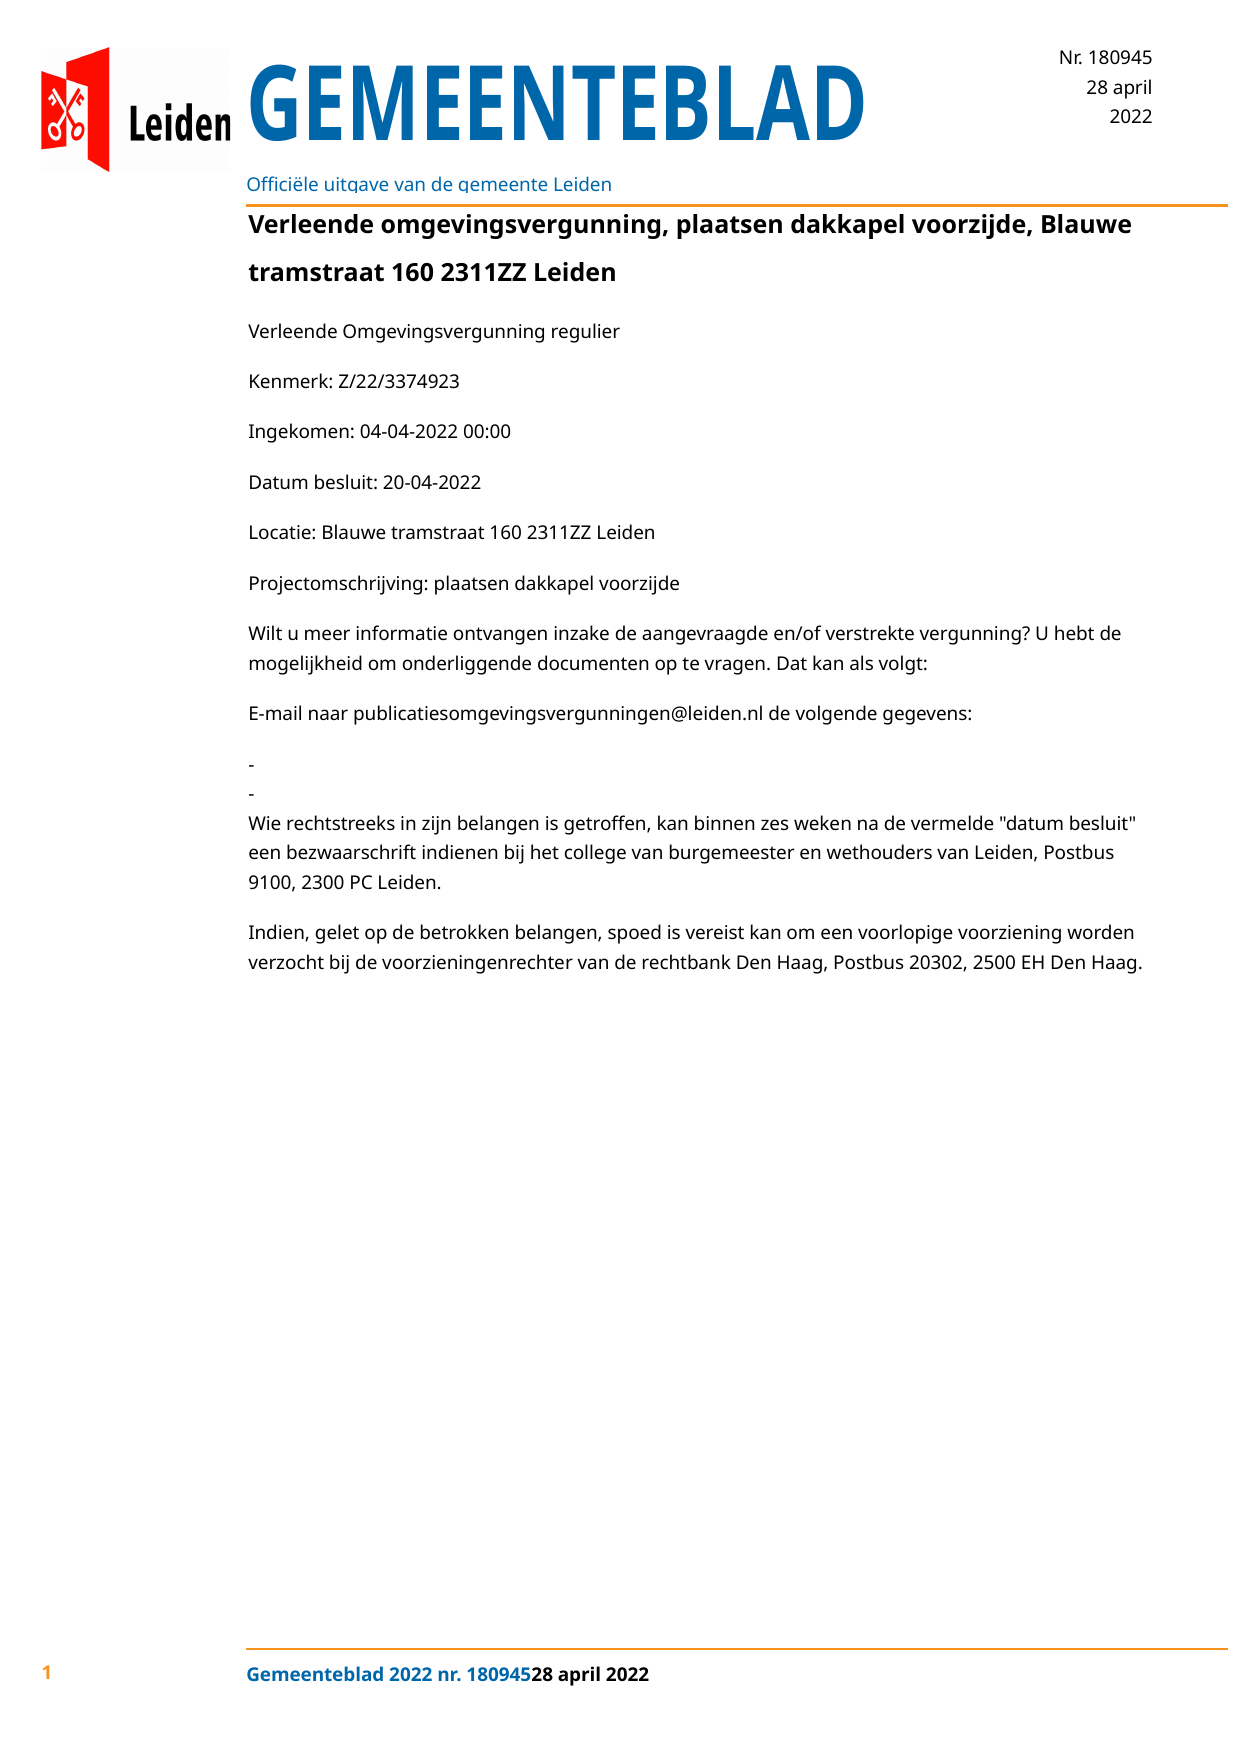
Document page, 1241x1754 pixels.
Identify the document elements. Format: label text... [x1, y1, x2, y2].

text Indien, gelet op de betrokken belangen, spoed is vereist kan om een voorlopige voorziening worden verzocht bij de voorzieningenrechter van de rechtbank Den Haag, Postbus 20302, 2500 EH Den Haag. [248, 919, 1152, 975]
text Projectomschrijving: plaatsen dakkapel voorzijde [248, 570, 1152, 596]
text Verleende omgevingsvergunning, plaatsen dakkapel voorzijde, Blauwe tramstraat 160 2311ZZ Leiden [248, 207, 1152, 288]
text Kenmerk: Z/22/3374923 [248, 368, 1152, 394]
picture [41, 47, 231, 172]
text Wie rechtstreeks in zijn belangen is getroffen, kan binnen zes weken na de vermelde "datum besluit" een bezwaarschrift indienen bij het college van burgemeester en wethouders van Leiden, Postbus 9100, 2300 PC Leiden. [248, 810, 1152, 895]
text E-mail naar publicatiesomgevingsvergunningen@leiden.nl de volgende gegevens: [248, 700, 1152, 726]
text Locatie: Blauwe tramstraat 160 2311ZZ Leiden [248, 519, 1152, 545]
text Verleende Omgevingsvergunning regulier [248, 318, 1152, 344]
text Wilt u meer informatie ontvangen inzake de aangevraagde en/of verstrekte vergunning? U hebt de mogelijkheid om onderliggende documenten op te vragen. Dat kan als volgt: [248, 620, 1152, 676]
text Datum besluit: 20-04-2022 [248, 469, 1152, 495]
text Ingekomen: 04-04-2022 00:00 [248, 419, 1152, 444]
